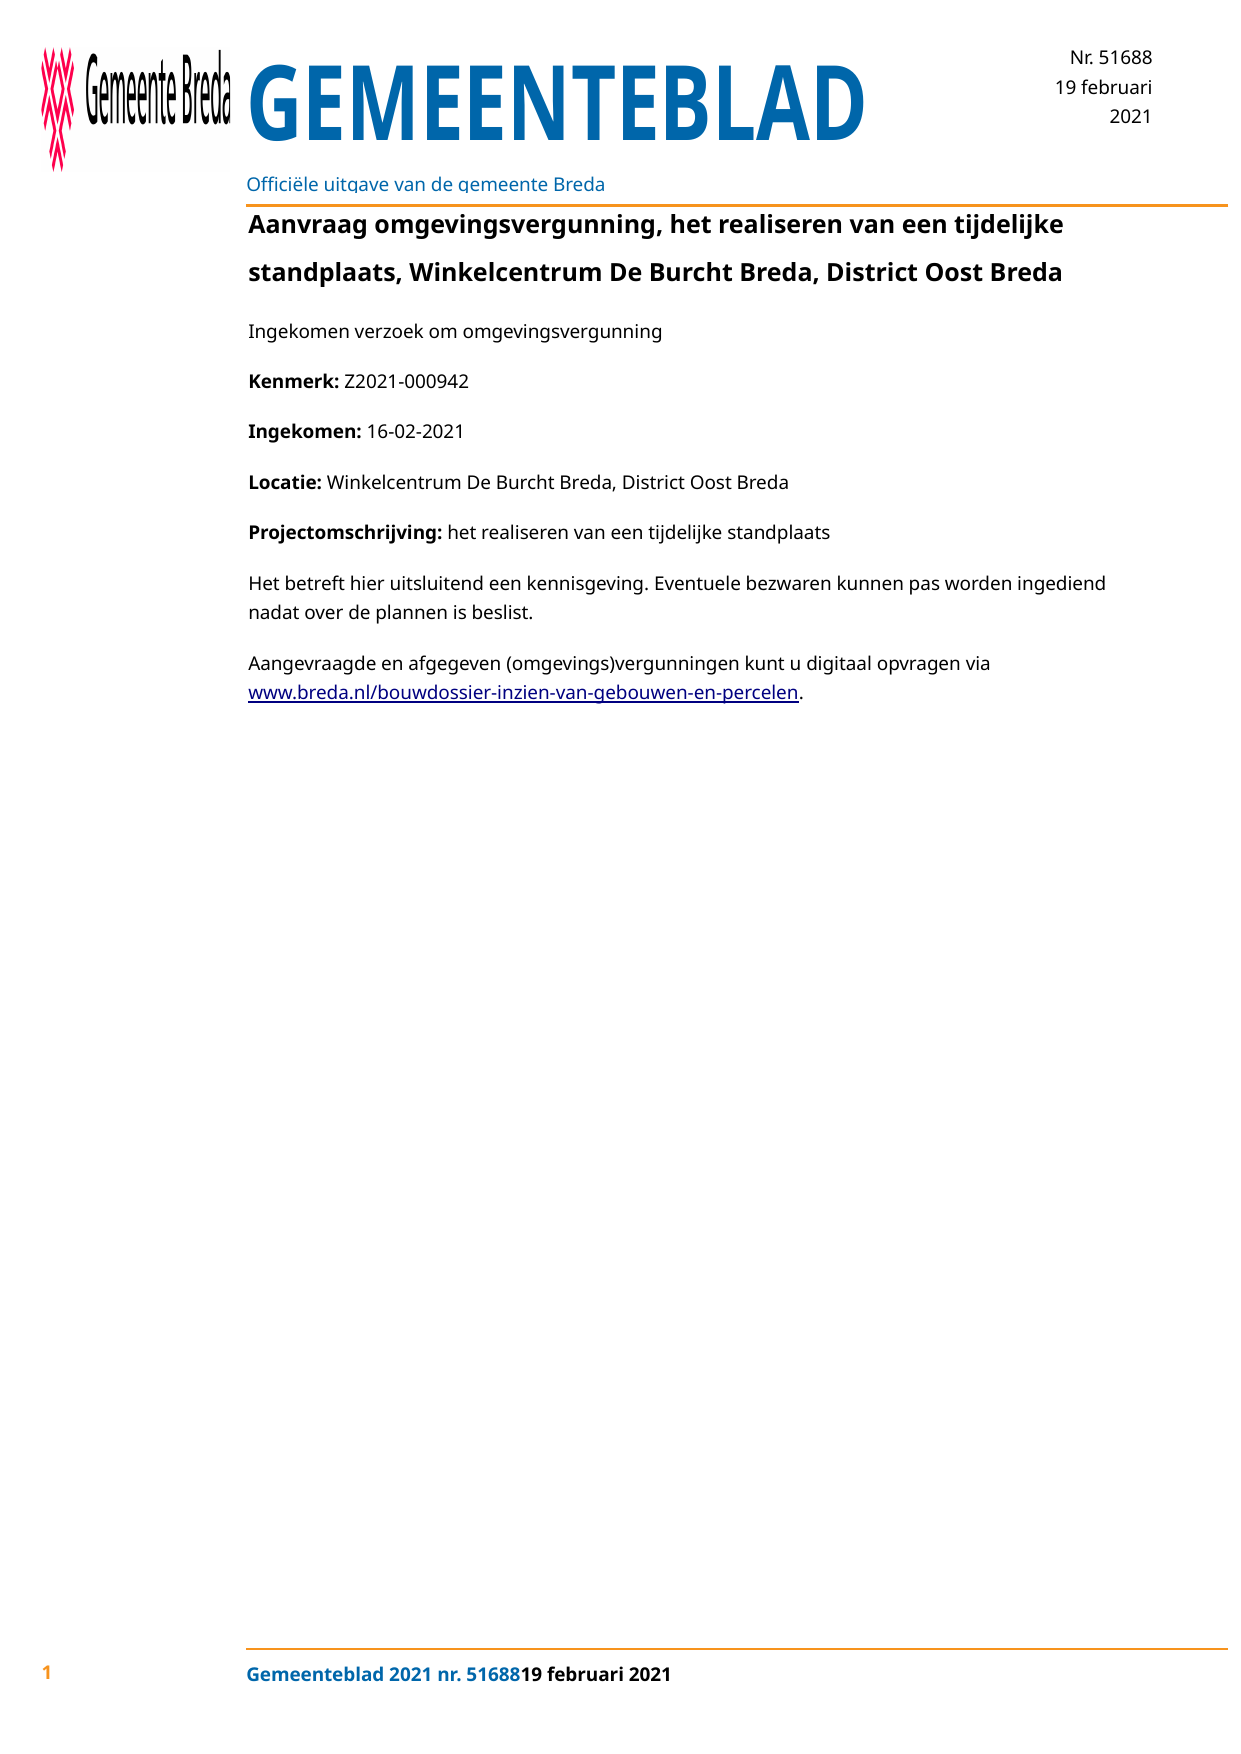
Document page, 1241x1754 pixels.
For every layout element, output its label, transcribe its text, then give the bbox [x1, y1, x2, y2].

picture [41, 47, 231, 172]
text Ingekomen: 16-02-2021 [248, 419, 1152, 444]
text Locatie: Winkelcentrum De Burcht Breda, District Oost Breda [248, 469, 1152, 495]
text Projectomschrijving: het realiseren van een tijdelijke standplaats [248, 519, 1152, 545]
text Ingekomen verzoek om omgevingsvergunning [248, 318, 1152, 344]
text Het betreft hier uitsluitend een kennisgeving. Eventuele bezwaren kunnen pas worden ingediend nadat over de plannen is beslist. [248, 570, 1152, 625]
text Kenmerk: Z2021-000942 [248, 368, 1152, 394]
text Aanvraag omgevingsvergunning, het realiseren van een tijdelijke standplaats, Winkelcentrum De Burcht Breda, District Oost Breda [248, 207, 1152, 288]
text Aangevraagde en afgegeven (omgevings)vergunningen kunt u digitaal opvragen via www.breda.nl/bouwdossier-inzien-van-gebouwen-en-percelen. [248, 650, 1152, 705]
